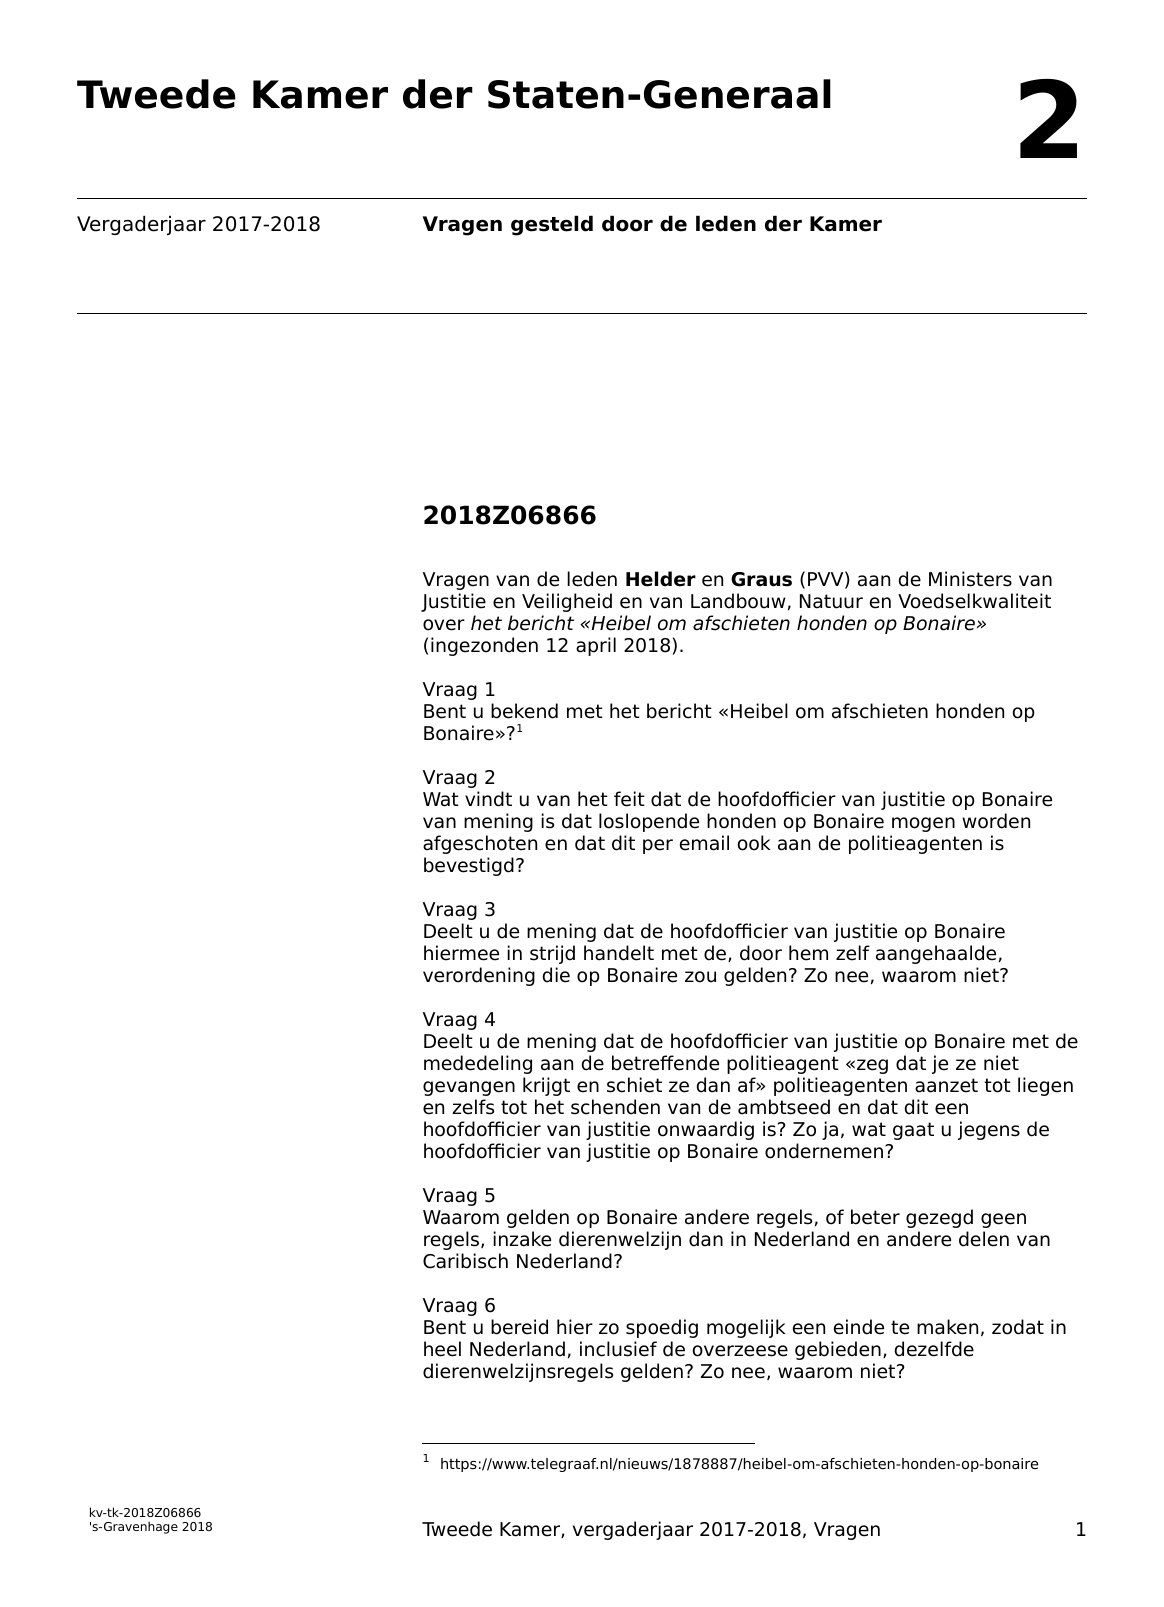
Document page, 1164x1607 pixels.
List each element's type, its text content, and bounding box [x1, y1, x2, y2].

text 2018Z06866 [422, 501, 1087, 531]
text Bent u bereid hier zo spoedig mogelijk een einde te maken, zodat in heel Nederland, inclusief de overzeese gebieden, dezelfde dierenwelzijnsregels gelden? Zo nee, waarom niet? [422, 1317, 1087, 1383]
text Wat vindt u van het feit dat de hoofdofficier van justitie op Bonaire van mening is dat loslopende honden op Bonaire mogen worden afgeschoten en dat dit per email ook aan de politieagenten is bevestigd? [422, 789, 1087, 877]
text Bent u bekend met het bericht «Heibel om afschieten honden op Bonaire»? [422, 701, 1087, 745]
text Deelt u de mening dat de hoofdofficier van justitie op Bonaire met de mededeling aan de betreffende politieagent «zeg dat je ze niet gevangen krijgt en schiet ze dan af» politieagenten aanzet tot liegen en zelfs tot het schenden van de ambtseed en dat dit een hoofdofficier van justitie onwaardig is? Zo ja, wat gaat u jegens de hoofdofficier van justitie op Bonaire ondernemen? [422, 1031, 1087, 1163]
text Vraag 4 [422, 1009, 1087, 1031]
table_cell Vragen gesteld door de leden der Kamer [422, 199, 1087, 313]
text kv-tk-2018Z06866 [88, 1506, 323, 1520]
text Vraag 1 [422, 679, 1087, 701]
text Waarom gelden op Bonaire andere regels, of beter gezegd geen regels, inzake dierenwelzijn dan in Nederland en andere delen van Caribisch Nederland? [422, 1207, 1087, 1273]
text Vragen van de leden Helder en Graus (PVV) aan de Ministers van Justitie en Veiligheid en van Landbouw, Natuur en Voedselkwaliteit over het bericht «Heibel om afschieten honden op Bonaire» (ingezonden 12 april 2018). [422, 569, 1087, 657]
text Deelt u de mening dat de hoofdofficier van justitie op Bonaire hiermee in strijd handelt met de, door hem zelf aangehaalde, verordening die op Bonaire zou gelden? Zo nee, waarom niet? [422, 921, 1087, 987]
text Vraag 5 [422, 1185, 1087, 1207]
text Vraag 3 [422, 899, 1087, 921]
table_header Tweede Kamer der Staten-Generaal [77, 59, 886, 198]
table_header 2 [886, 59, 1087, 198]
text https://www.telegraaf.nl/nieuws/1878887/heibel-om-afschieten-honden-op-bonaire [422, 1452, 1087, 1474]
text Vraag 2 [422, 767, 1087, 789]
table_cell Vergaderjaar 2017-2018 [77, 199, 422, 313]
text Vraag 6 [422, 1295, 1087, 1317]
text 's-Gravenhage 2018 [88, 1520, 323, 1534]
